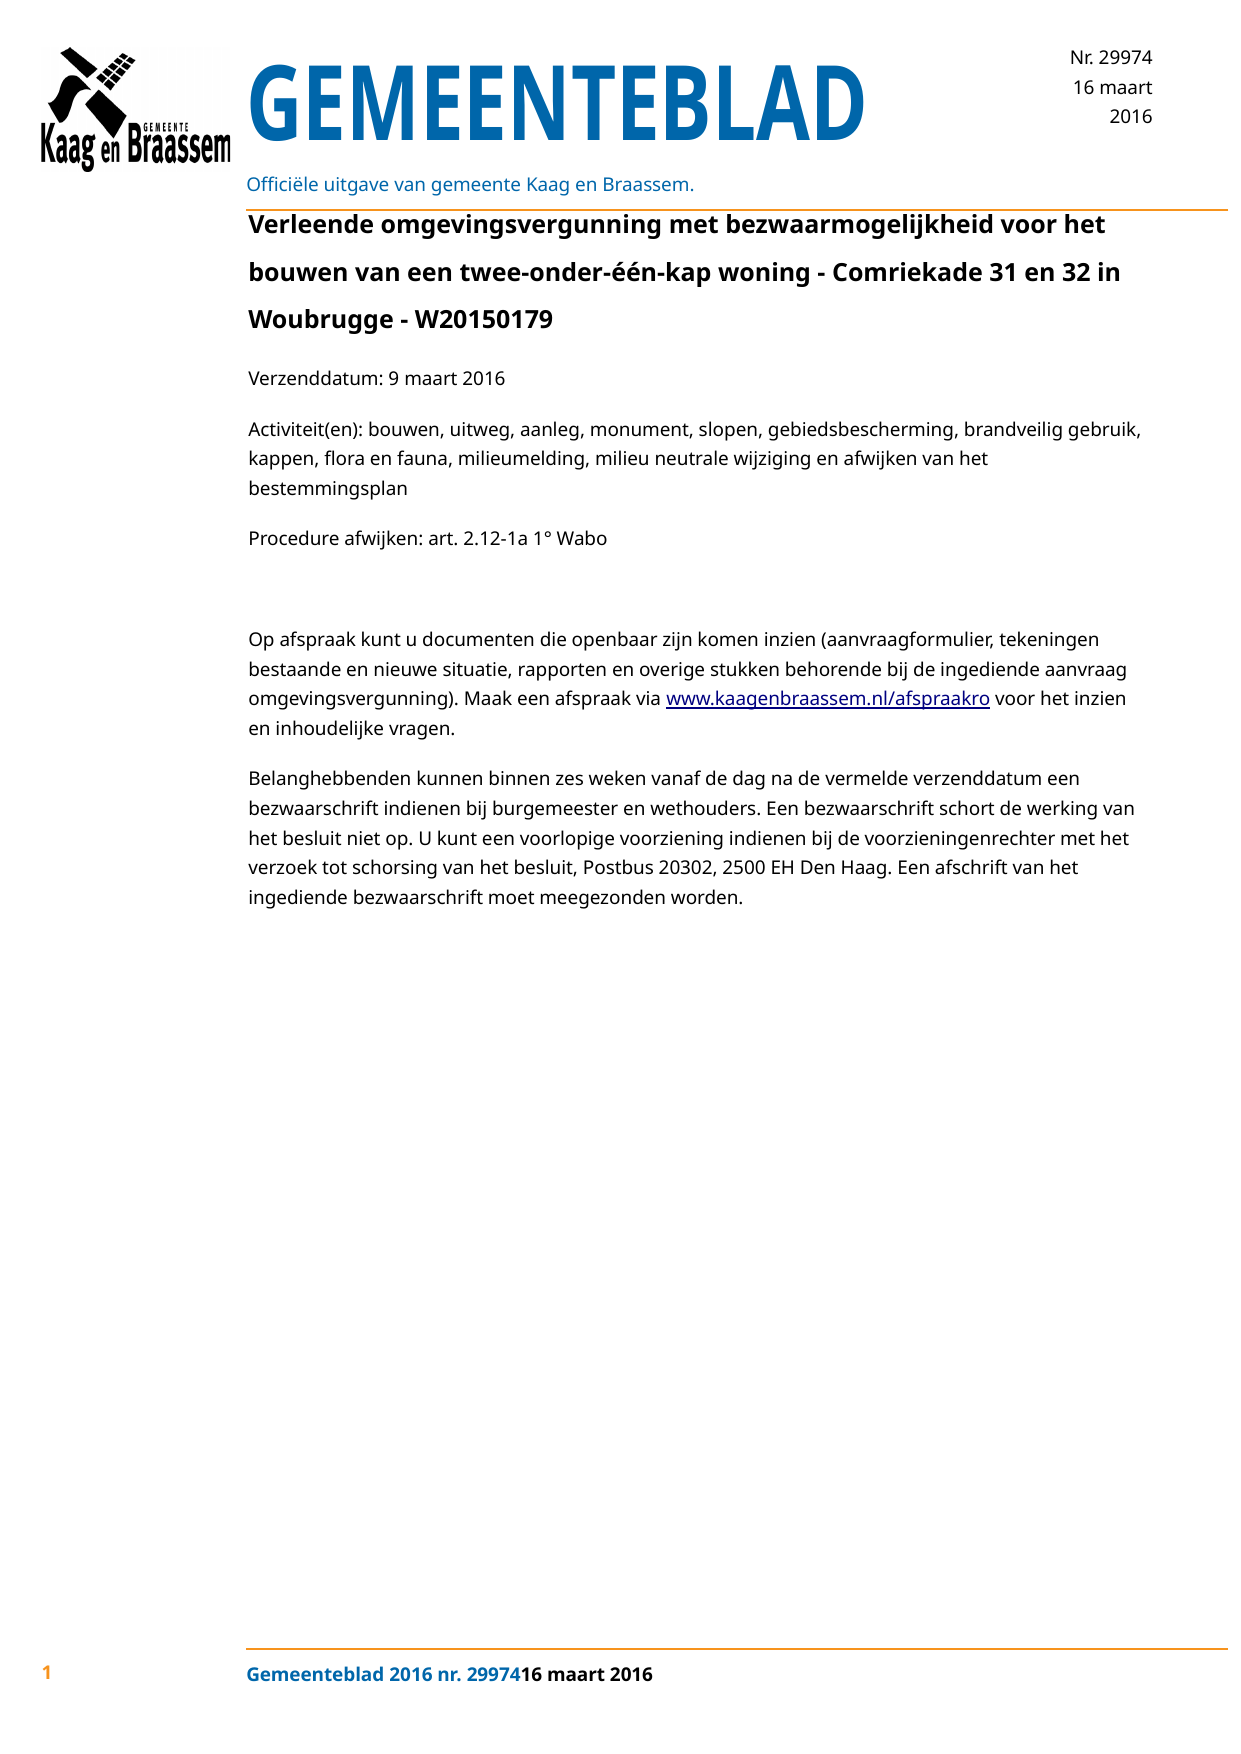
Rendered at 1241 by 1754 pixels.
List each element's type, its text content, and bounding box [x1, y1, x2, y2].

picture [41, 47, 231, 172]
text Belanghebbenden kunnen binnen zes weken vanaf de dag na de vermelde verzenddatum een bezwaarschrift indienen bij burgemeester en wethouders. Een bezwaarschrift schort de werking van het besluit niet op. U kunt een voorlopige voorziening indienen bij de voorzieningenrechter met het verzoek tot schorsing van het besluit, Postbus 20302, 2500 EH Den Haag. Een afschrift van het ingediende bezwaarschrift moet meegezonden worden. [248, 766, 1152, 909]
text Procedure afwijken: art. 2.12-1a 1° Wabo [248, 526, 1152, 551]
text Verzenddatum: 9 maart 2016 [248, 366, 1152, 391]
text Op afspraak kunt u documenten die openbaar zijn komen inzien (aanvraagformulier, tekeningen bestaande en nieuwe situatie, rapporten en overige stukken behorende bij de ingediende aanvraag omgevingsvergunning). Maak een afspraak via www.kaagenbraassem.nl/afspraakro voor het inzien en inhoudelijke vragen. [248, 626, 1152, 741]
text Activiteit(en): bouwen, uitweg, aanleg, monument, slopen, gebiedsbescherming, brandveilig gebruik, kappen, flora en fauna, milieumelding, milieu neutrale wijziging en afwijken van het bestemmingsplan [248, 416, 1152, 501]
text Verleende omgevingsvergunning met bezwaarmogelijkheid voor het bouwen van een twee-onder-één-kap woning - Comriekade 31 en 32 in Woubrugge - W20150179 [248, 211, 1152, 336]
